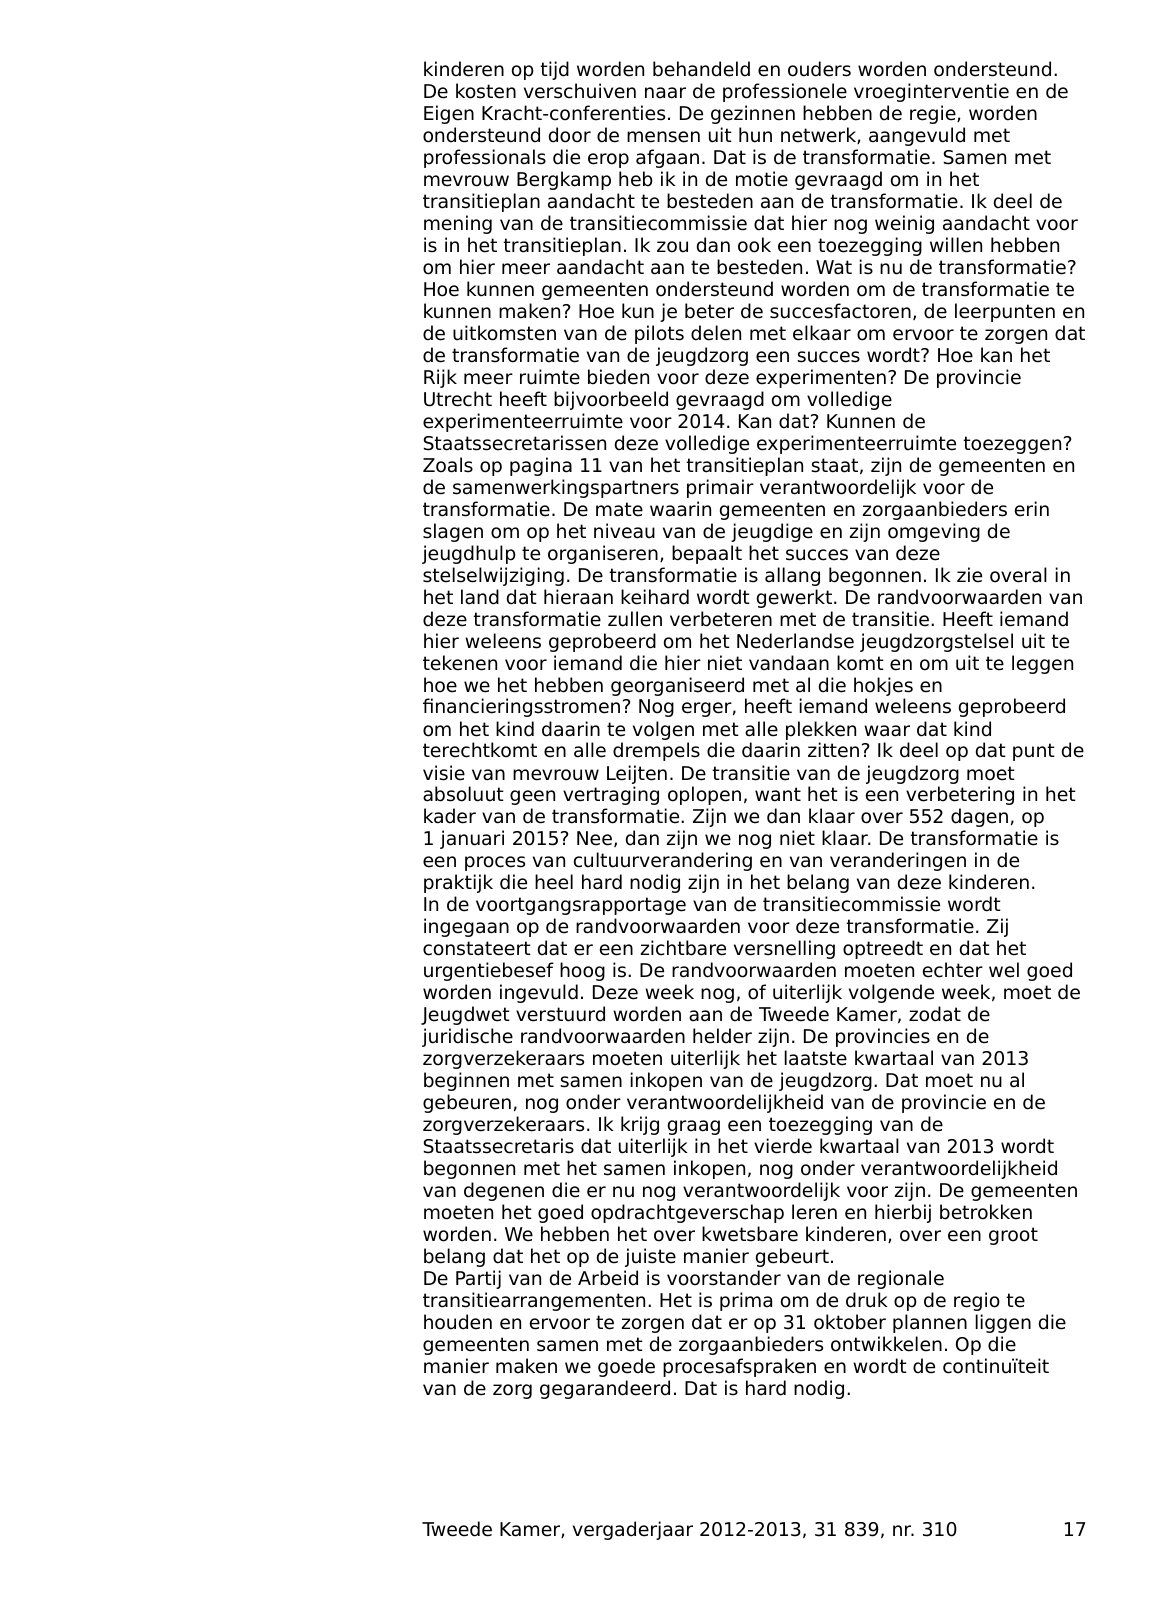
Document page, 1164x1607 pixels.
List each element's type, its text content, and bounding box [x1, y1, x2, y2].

text kinderen op tijd worden behandeld en ouders worden ondersteund. De kosten verschuiven naar de professionele vroeginterventie en de Eigen Kracht-conferenties. De gezinnen hebben de regie, worden ondersteund door de mensen uit hun netwerk, aangevuld met professionals die erop afgaan. Dat is de transformatie. Samen met mevrouw Bergkamp heb ik in de motie gevraagd om in het transitieplan aandacht te besteden aan de transformatie. Ik deel de mening van de transitiecommissie dat hier nog weinig aandacht voor is in het transitieplan. Ik zou dan ook een toezegging willen hebben om hier meer aandacht aan te besteden. Wat is nu de transformatie? Hoe kunnen gemeenten ondersteund worden om de transformatie te kunnen maken? Hoe kun je beter de succesfactoren, de leerpunten en de uitkomsten van de pilots delen met elkaar om ervoor te zorgen dat de transformatie van de jeugdzorg een succes wordt? Hoe kan het Rijk meer ruimte bieden voor deze experimenten? De provincie Utrecht heeft bijvoorbeeld gevraagd om volledige experimenteerruimte voor 2014. Kan dat? Kunnen de Staatssecretarissen deze volledige experimenteerruimte toezeggen? [422, 59, 1087, 455]
text Zoals op pagina 11 van het transitieplan staat, zijn de gemeenten en de samenwerkingspartners primair verantwoordelijk voor de transformatie. De mate waarin gemeenten en zorgaanbieders erin slagen om op het niveau van de jeugdige en zijn omgeving de jeugdhulp te organiseren, bepaalt het succes van deze stelselwijziging. De transformatie is allang begonnen. Ik zie overal in het land dat hieraan keihard wordt gewerkt. De randvoorwaarden van deze transformatie zullen verbeteren met de transitie. Heeft iemand hier weleens geprobeerd om het Nederlandse jeugdzorgstelsel uit te tekenen voor iemand die hier niet vandaan komt en om uit te leggen hoe we het hebben georganiseerd met al die hokjes en financieringsstromen? Nog erger, heeft iemand weleens geprobeerd om het kind daarin te volgen met alle plekken waar dat kind terechtkomt en alle drempels die daarin zitten? Ik deel op dat punt de visie van mevrouw Leijten. De transitie van de jeugdzorg moet absoluut geen vertraging oplopen, want het is een verbetering in het kader van de transformatie. Zijn we dan klaar over 552 dagen, op 1 januari 2015? Nee, dan zijn we nog niet klaar. De transformatie is een proces van cultuurverandering en van veranderingen in de praktijk die heel hard nodig zijn in het belang van deze kinderen. [422, 455, 1087, 894]
text De Partij van de Arbeid is voorstander van de regionale transitiearrangementen. Het is prima om de druk op de regio te houden en ervoor te zorgen dat er op 31 oktober plannen liggen die gemeenten samen met de zorgaanbieders ontwikkelen. Op die manier maken we goede procesafspraken en wordt de continuïteit van de zorg gegarandeerd. Dat is hard nodig. [422, 1268, 1087, 1400]
text In de voortgangsrapportage van de transitiecommissie wordt ingegaan op de randvoorwaarden voor deze transformatie. Zij constateert dat er een zichtbare versnelling optreedt en dat het urgentiebesef hoog is. De randvoorwaarden moeten echter wel goed worden ingevuld. Deze week nog, of uiterlijk volgende week, moet de Jeugdwet verstuurd worden aan de Tweede Kamer, zodat de juridische randvoorwaarden helder zijn. De provincies en de zorgverzekeraars moeten uiterlijk het laatste kwartaal van 2013 beginnen met samen inkopen van de jeugdzorg. Dat moet nu al gebeuren, nog onder verantwoordelijkheid van de provincie en de zorgverzekeraars. Ik krijg graag een toezegging van de Staatssecretaris dat uiterlijk in het vierde kwartaal van 2013 wordt begonnen met het samen inkopen, nog onder verantwoordelijkheid van degenen die er nu nog verantwoordelijk voor zijn. De gemeenten moeten het goed opdrachtgeverschap leren en hierbij betrokken worden. We hebben het over kwetsbare kinderen, over een groot belang dat het op de juiste manier gebeurt. [422, 894, 1087, 1268]
